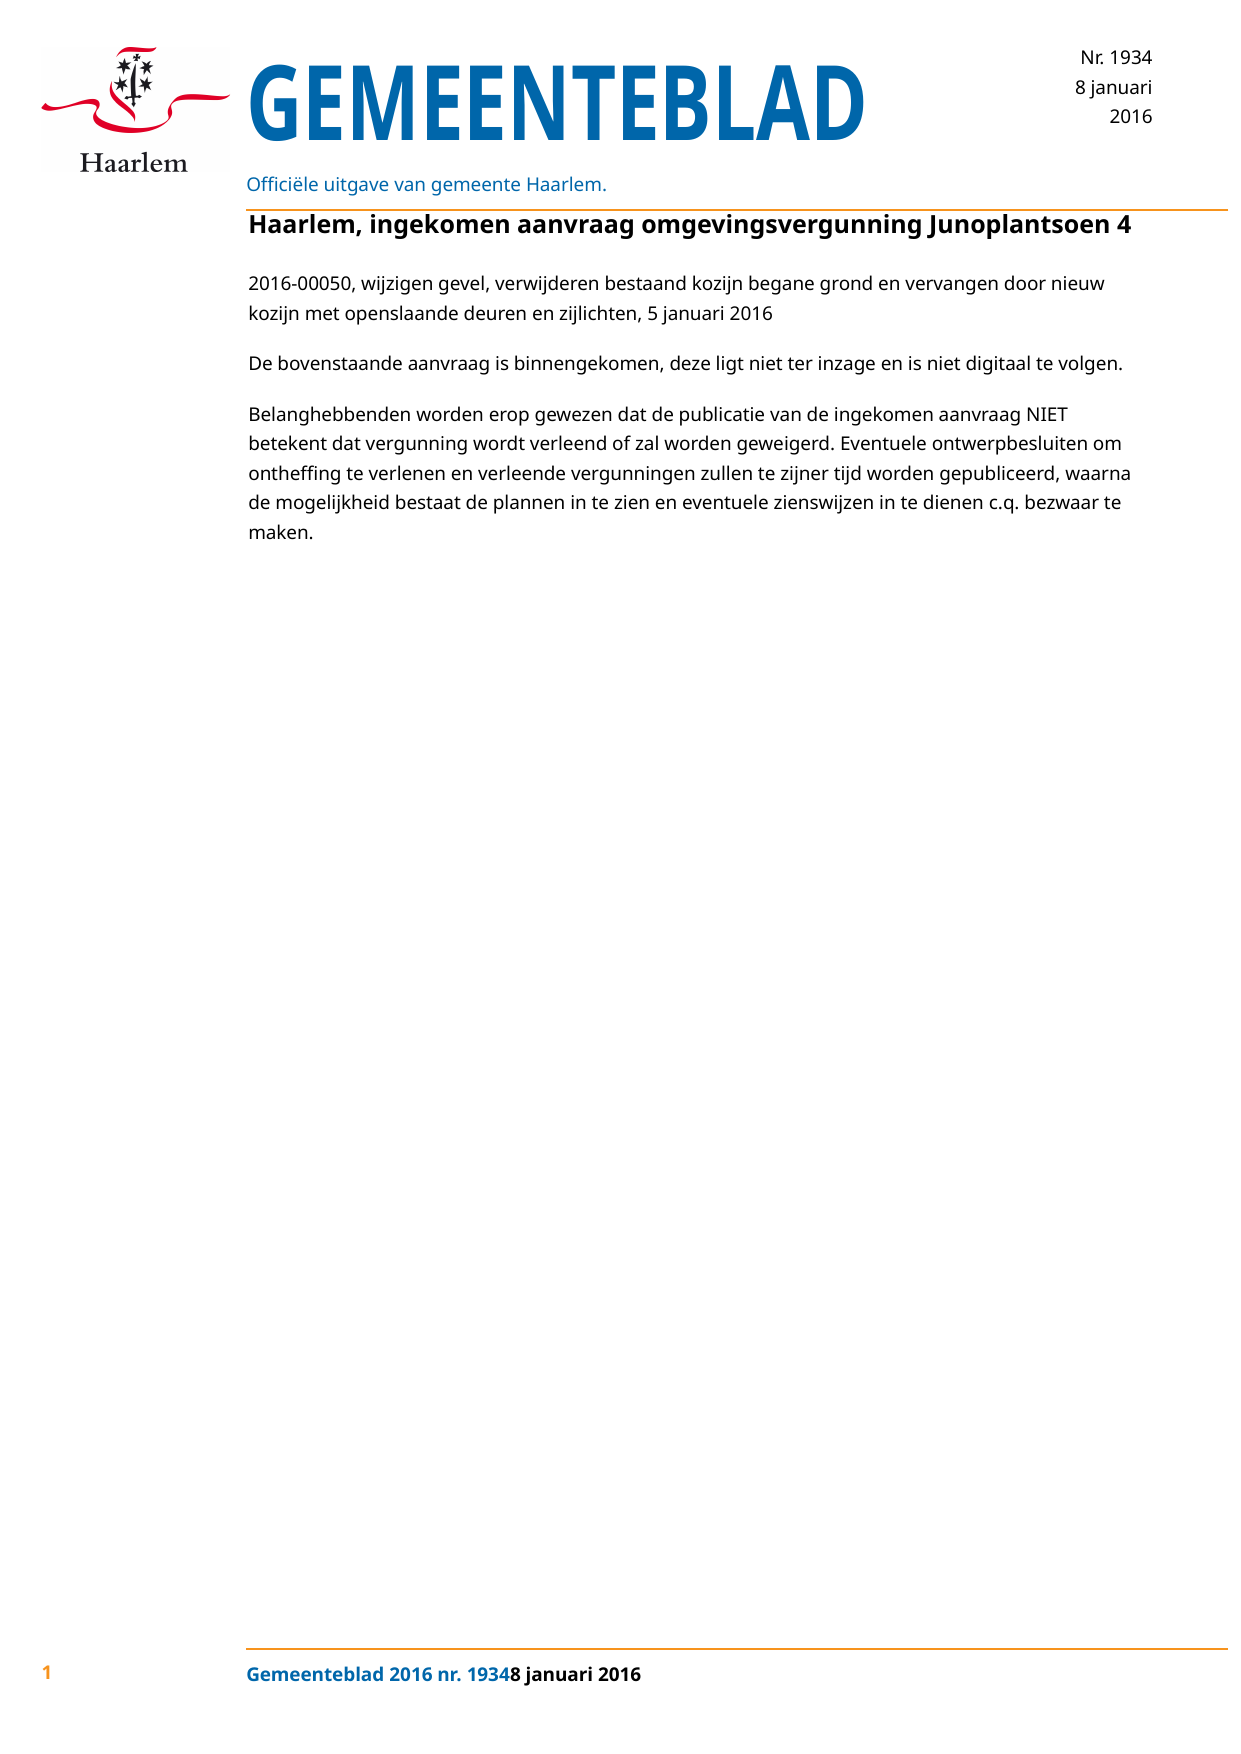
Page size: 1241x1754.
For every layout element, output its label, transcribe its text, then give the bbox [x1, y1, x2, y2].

text Haarlem, ingekomen aanvraag omgevingsvergunning Junoplantsoen 4 [248, 211, 1152, 241]
picture [41, 47, 231, 172]
text 2016-00050, wijzigen gevel, verwijderen bestaand kozijn begane grond en vervangen door nieuw kozijn met openslaande deuren en zijlichten, 5 januari 2016 [248, 270, 1152, 326]
text Belanghebbenden worden erop gewezen dat de publicatie van de ingekomen aanvraag NIET betekent dat vergunning wordt verleend of zal worden geweigerd. Eventuele ontwerpbesluiten om ontheffing te verlenen en verleende vergunningen zullen te zijner tijd worden gepubliceerd, waarna de mogelijkheid bestaat de plannen in te zien en eventuele zienswijzen in te dienen c.q. bezwaar te maken. [248, 401, 1152, 545]
text De bovenstaande aanvraag is binnengekomen, deze ligt niet ter inzage en is niet digitaal te volgen. [248, 350, 1152, 376]
